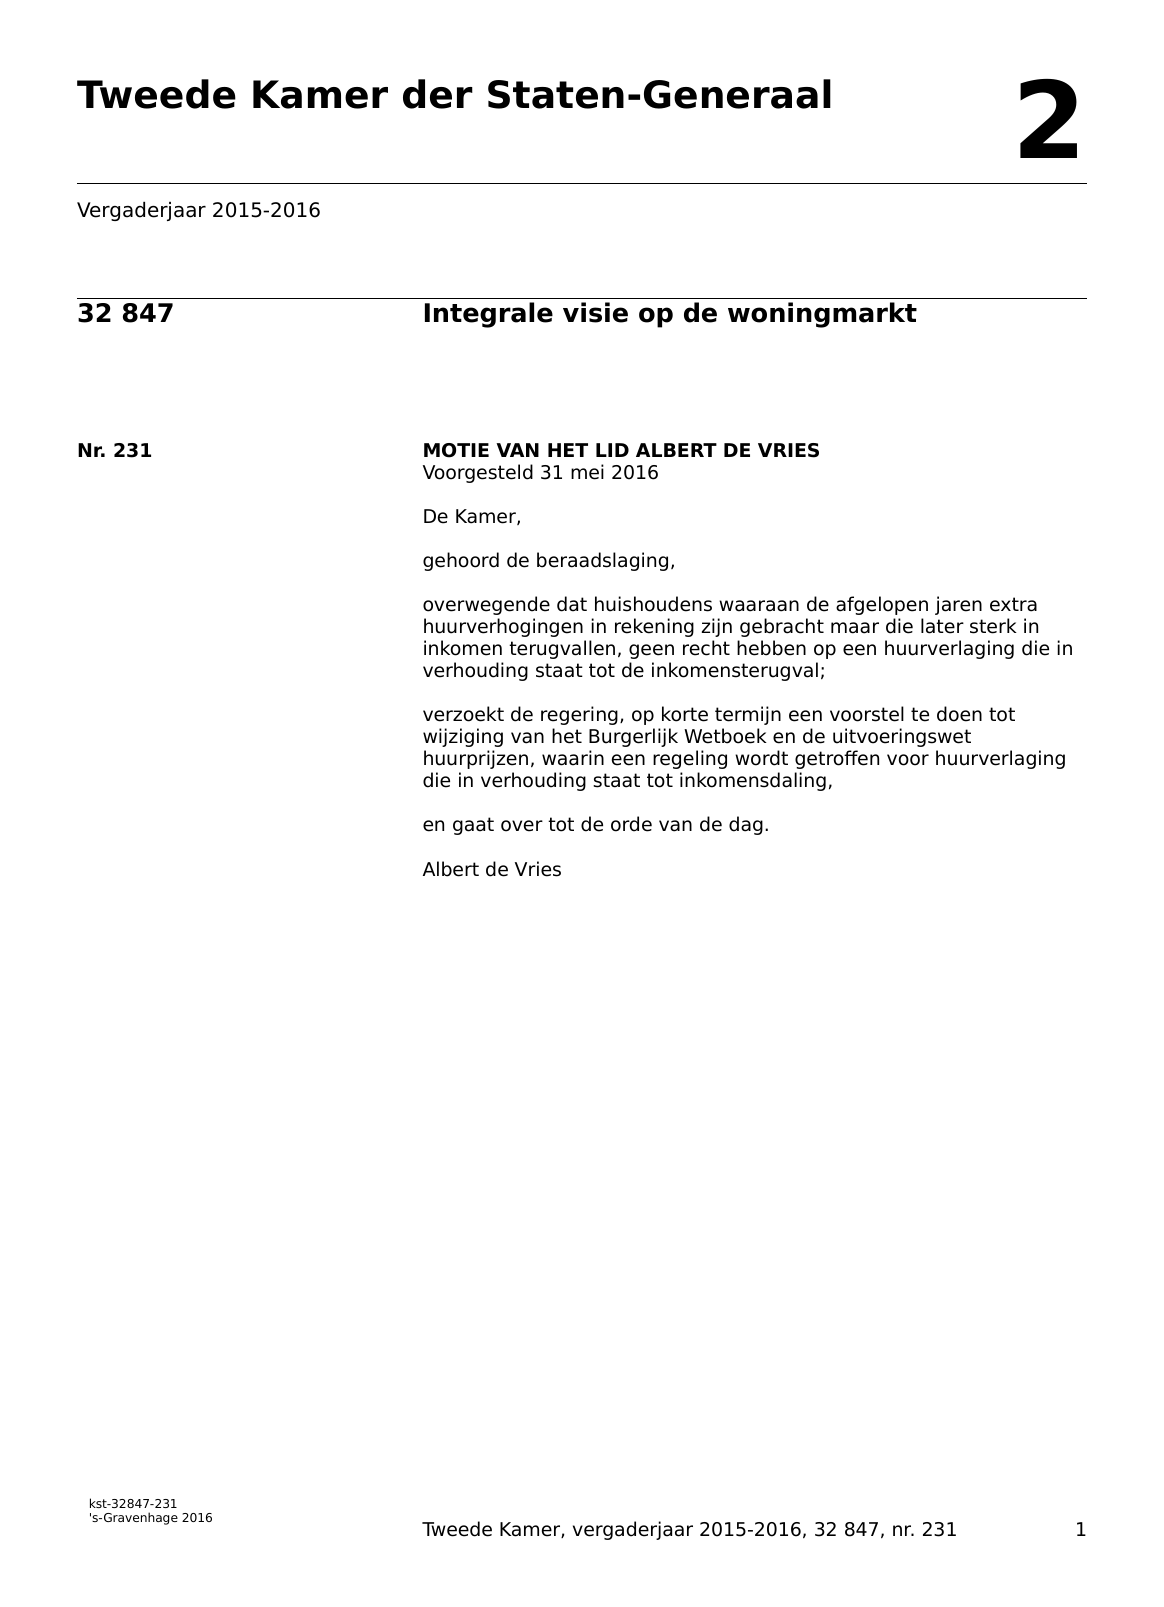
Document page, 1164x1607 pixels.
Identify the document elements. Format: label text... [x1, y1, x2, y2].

text en gaat over tot de orde van de dag. [422, 814, 1087, 836]
text overwegende dat huishoudens waaraan de afgelopen jaren extra huurverhogingen in rekening zijn gebracht maar die later sterk in inkomen terugvallen, geen recht hebben op een huurverlaging die in verhouding staat tot de inkomensterugval; [422, 594, 1087, 682]
text 's-Gravenhage 2016 [88, 1511, 323, 1525]
text verzoekt de regering, op korte termijn een voorstel te doen tot wijziging van het Burgerlijk Wetboek en de uitvoeringswet huurprijzen, waarin een regeling wordt getroffen voor huurverlaging die in verhouding staat tot inkomensdaling, [422, 704, 1087, 792]
subtitle Nr. 231 MOTIE VAN HET LID ALBERT DE VRIES [77, 440, 1087, 462]
subtitle 32 847 Integrale visie op de woningmarkt [77, 299, 1087, 329]
text De Kamer, [422, 506, 1087, 528]
text kst-32847-231 [88, 1497, 323, 1511]
text Albert de Vries [422, 858, 1087, 881]
text Voorgesteld 31 mei 2016 [422, 462, 1087, 484]
table_header Tweede Kamer der Staten-Generaal [77, 59, 886, 183]
table_cell Vergaderjaar 2015-2016 [77, 184, 1087, 298]
table_header 2 [886, 59, 1087, 183]
text gehoord de beraadslaging, [422, 550, 1087, 572]
